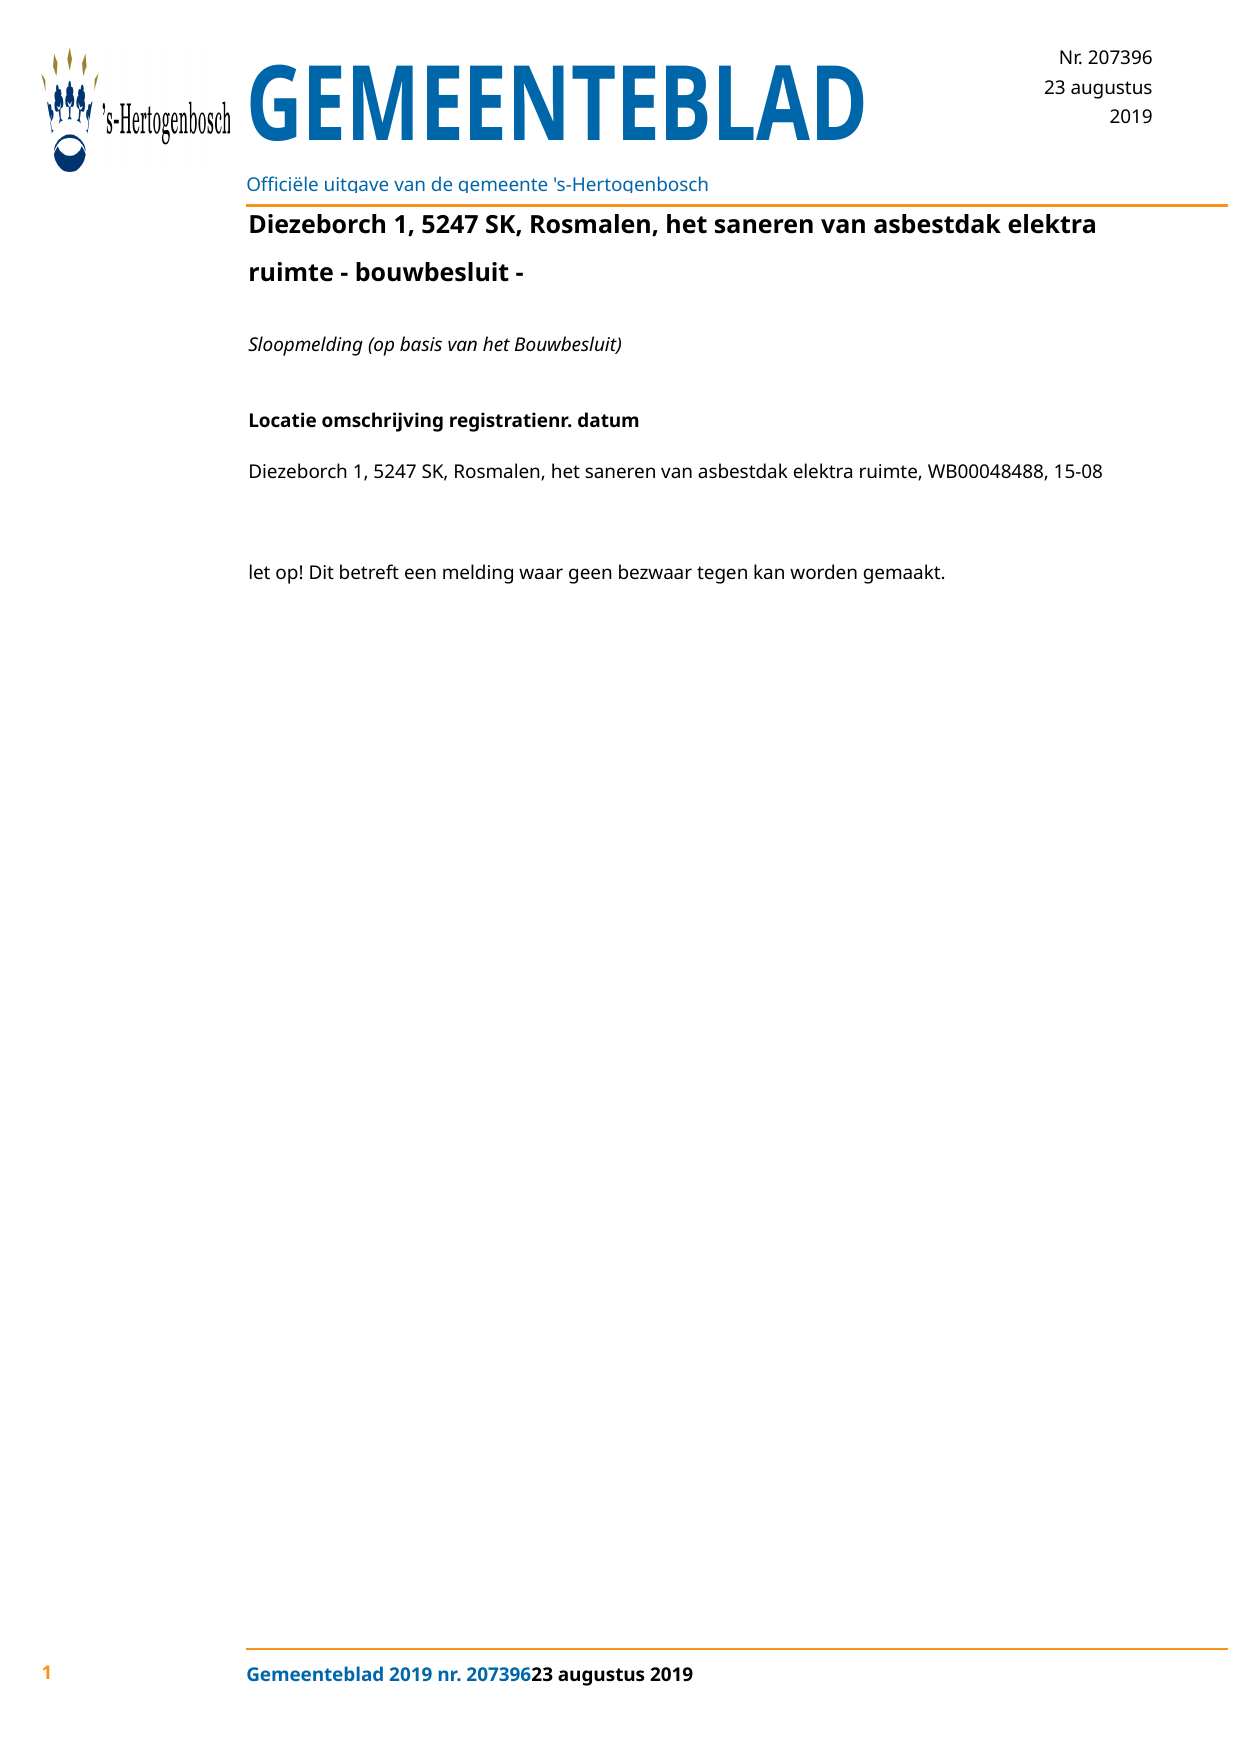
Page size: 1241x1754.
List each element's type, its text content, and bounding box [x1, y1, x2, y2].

text Diezeborch 1, 5247 SK, Rosmalen, het saneren van asbestdak elektra ruimte, WB00048488, 15-08 [248, 458, 1152, 484]
text Locatie omschrijving registratienr. datum [248, 408, 1152, 433]
picture [41, 47, 231, 172]
text Sloopmelding (op basis van het Bouwbesluit) [248, 331, 1152, 357]
text let op! Dit betreft een melding waar geen bezwaar tegen kan worden gemaakt. [248, 559, 1152, 584]
text Diezeborch 1, 5247 SK, Rosmalen, het saneren van asbestdak elektra ruimte - bouwbesluit - [248, 207, 1152, 288]
